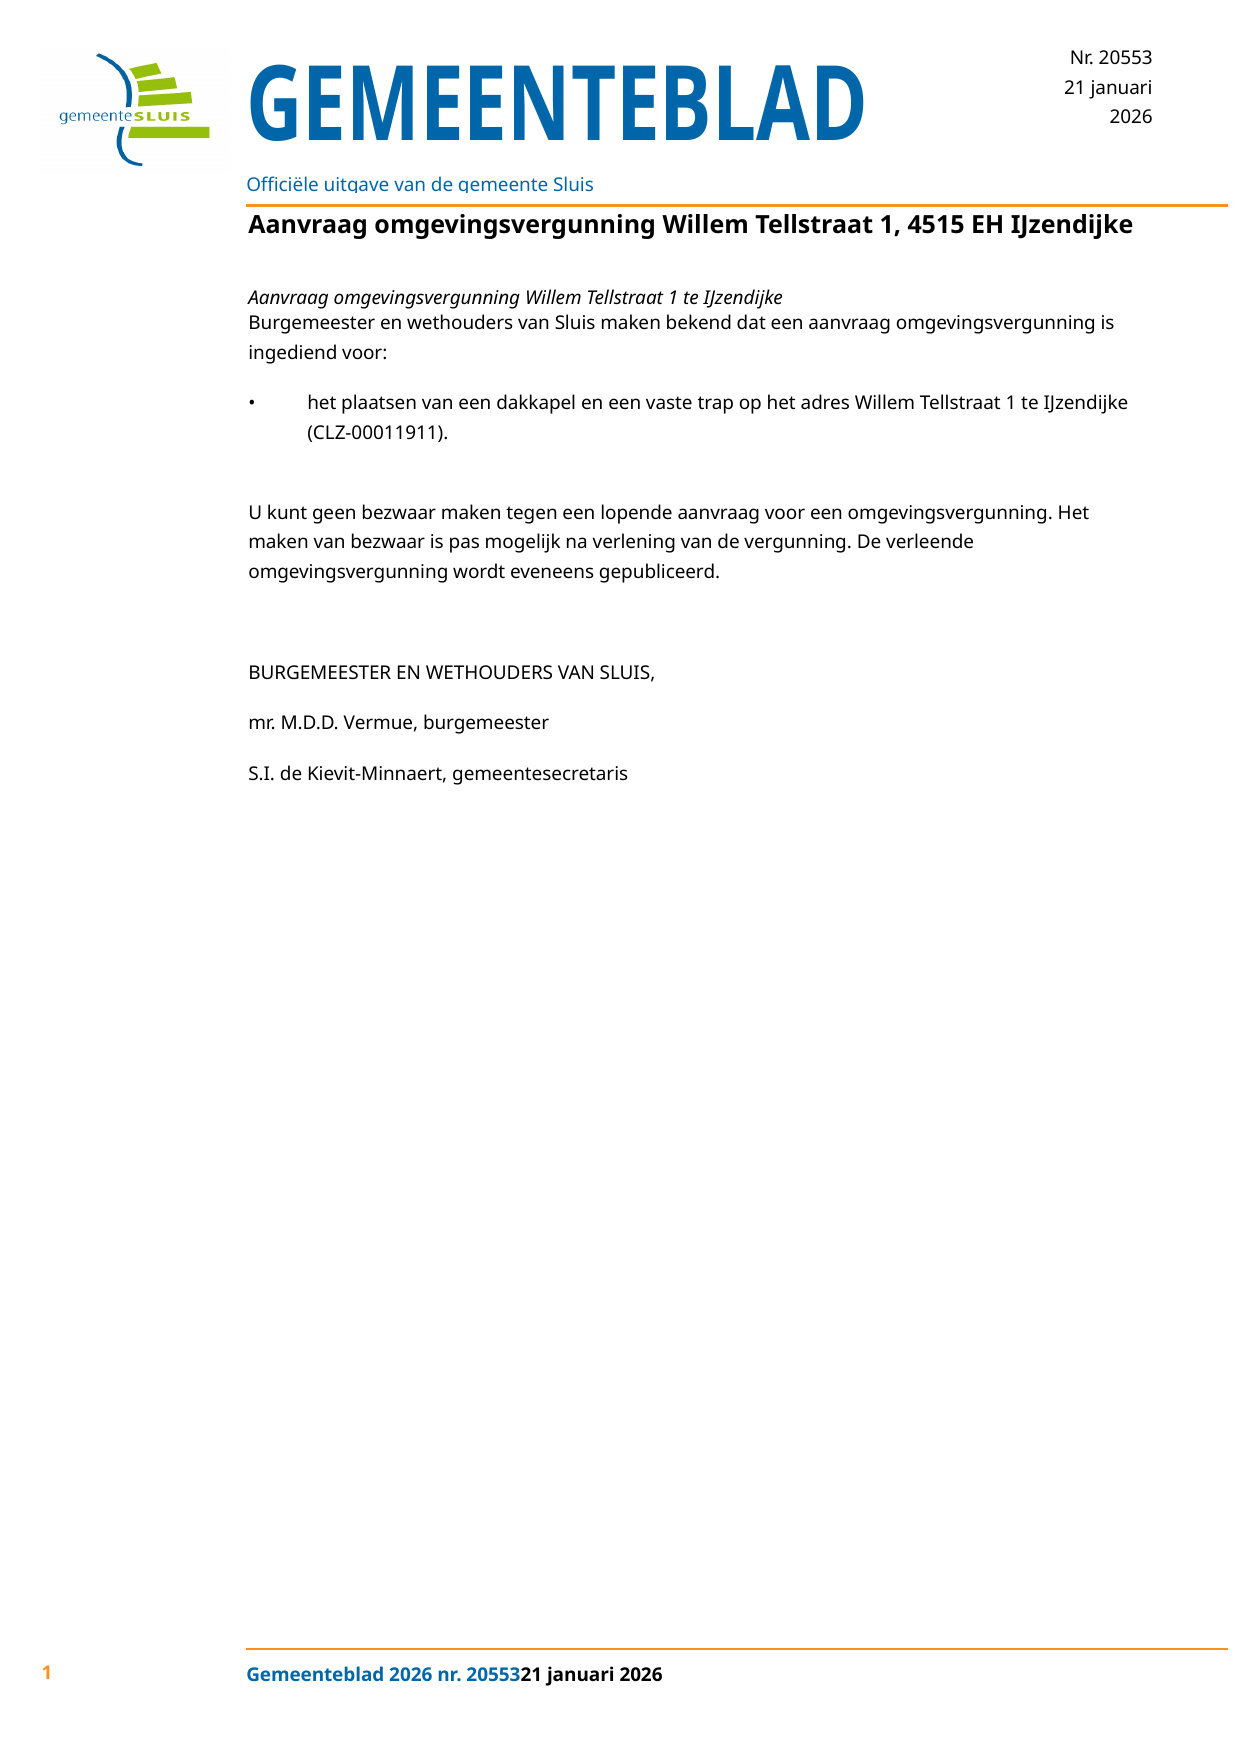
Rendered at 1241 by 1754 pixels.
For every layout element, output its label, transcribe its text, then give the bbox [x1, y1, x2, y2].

text Aanvraag omgevingsvergunning Willem Tellstraat 1, 4515 EH IJzendijke [248, 207, 1152, 241]
list het plaatsen van een dakkapel en een vaste trap op het adres Willem Tellstraat 1 te IJzendijke (CLZ-00011911). [248, 389, 1152, 445]
picture [41, 47, 231, 172]
text U kunt geen bezwaar maken tegen een lopende aanvraag voor een omgevingsvergunning. Het maken van bezwaar is pas mogelijk na verlening van de vergunning. De verleende omgevingsvergunning wordt eveneens gepubliceerd. [248, 499, 1152, 584]
text Burgemeester en wethouders van Sluis maken bekend dat een aanvraag omgevingsvergunning is ingediend voor: [248, 309, 1152, 365]
text Aanvraag omgevingsvergunning Willem Tellstraat 1 te IJzendijke [248, 284, 1152, 309]
text S.I. de Kievit-Minnaert, gemeentesecretaris [248, 760, 1152, 786]
text BURGEMEESTER EN WETHOUDERS VAN SLUIS, [248, 659, 1152, 685]
text mr. M.D.D. Vermue, burgemeester [248, 709, 1152, 735]
